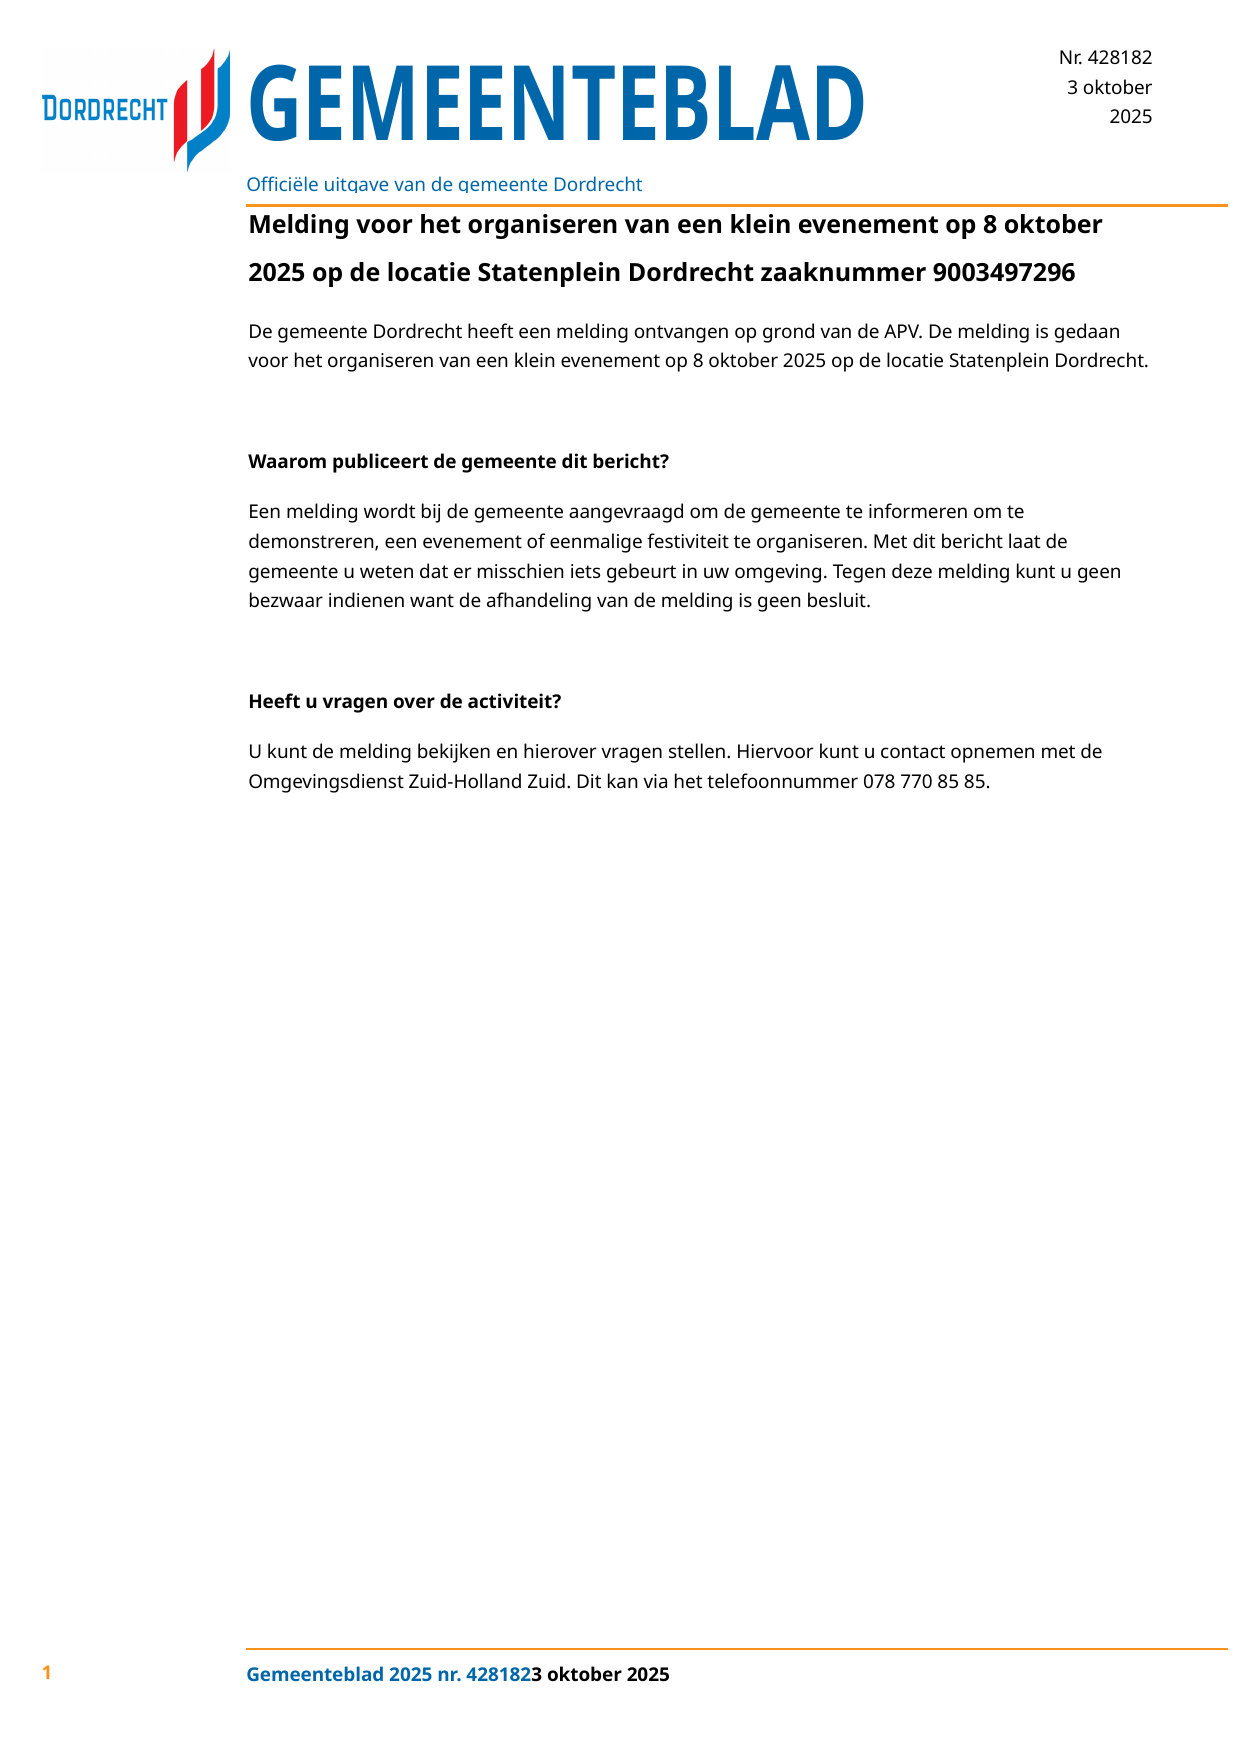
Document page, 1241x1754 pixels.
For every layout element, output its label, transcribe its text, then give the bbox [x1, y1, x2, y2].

text Een melding wordt bij de gemeente aangevraagd om de gemeente te informeren om te demonstreren, een evenement of eenmalige festiviteit te organiseren. Met dit bericht laat de gemeente u weten dat er misschien iets gebeurt in uw omgeving. Tegen deze melding kunt u geen bezwaar indienen want de afhandeling van de melding is geen besluit. [248, 499, 1152, 613]
text U kunt de melding bekijken en hierover vragen stellen. Hiervoor kunt u contact opnemen met de Omgevingsdienst Zuid-Holland Zuid. Dit kan via het telefoonnummer 078 770 85 85. [248, 739, 1152, 794]
text Waarom publiceert de gemeente dit bericht? [248, 448, 1152, 474]
picture [41, 47, 231, 172]
text Heeft u vragen over de activiteit? [248, 688, 1152, 714]
text Melding voor het organiseren van een klein evenement op 8 oktober 2025 op de locatie Statenplein Dordrecht zaaknummer 9003497296 [248, 207, 1152, 288]
text De gemeente Dordrecht heeft een melding ontvangen op grond van de APV. De melding is gedaan voor het organiseren van een klein evenement op 8 oktober 2025 op de locatie Statenplein Dordrecht. [248, 318, 1152, 373]
